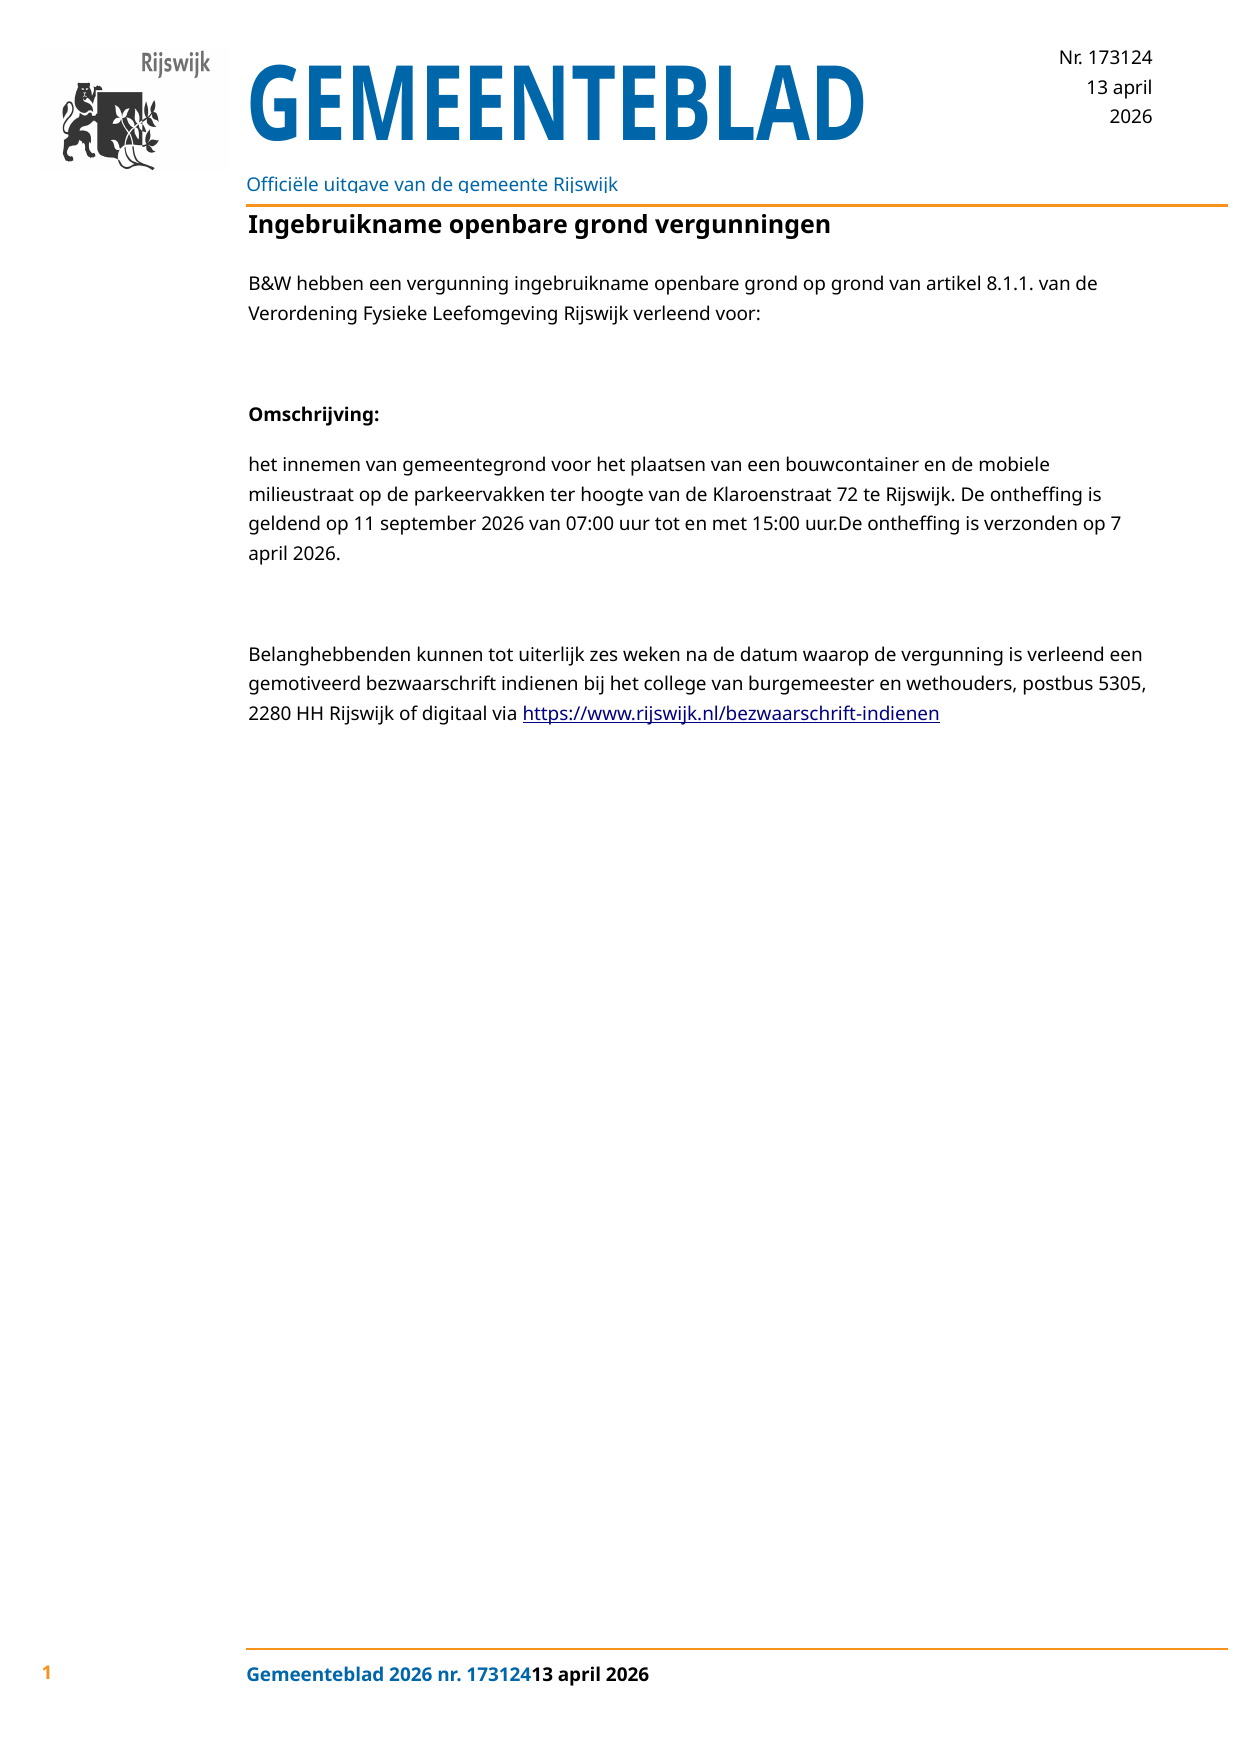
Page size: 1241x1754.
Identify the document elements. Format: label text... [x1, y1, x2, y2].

text B&W hebben een vergunning ingebruikname openbare grond op grond van artikel 8.1.1. van de Verordening Fysieke Leefomgeving Rijswijk verleend voor: [248, 270, 1152, 326]
text Omschrijving: [248, 401, 1152, 426]
text Ingebruikname openbare grond vergunningen [248, 207, 1152, 241]
picture [41, 47, 231, 172]
text het innemen van gemeentegrond voor het plaatsen van een bouwcontainer en de mobiele milieustraat op de parkeervakken ter hoogte van de Klaroenstraat 72 te Rijswijk. De ontheffing is geldend op 11 september 2026 van 07:00 uur tot en met 15:00 uur.De ontheffing is verzonden op 7 april 2026. [248, 451, 1152, 566]
text Belanghebbenden kunnen tot uiterlijk zes weken na de datum waarop de vergunning is verleend een gemotiveerd bezwaarschrift indienen bij het college van burgemeester en wethouders, postbus 5305, 2280 HH Rijswijk of digitaal via https://www.rijswijk.nl/bezwaarschrift-indienen [248, 641, 1152, 726]
